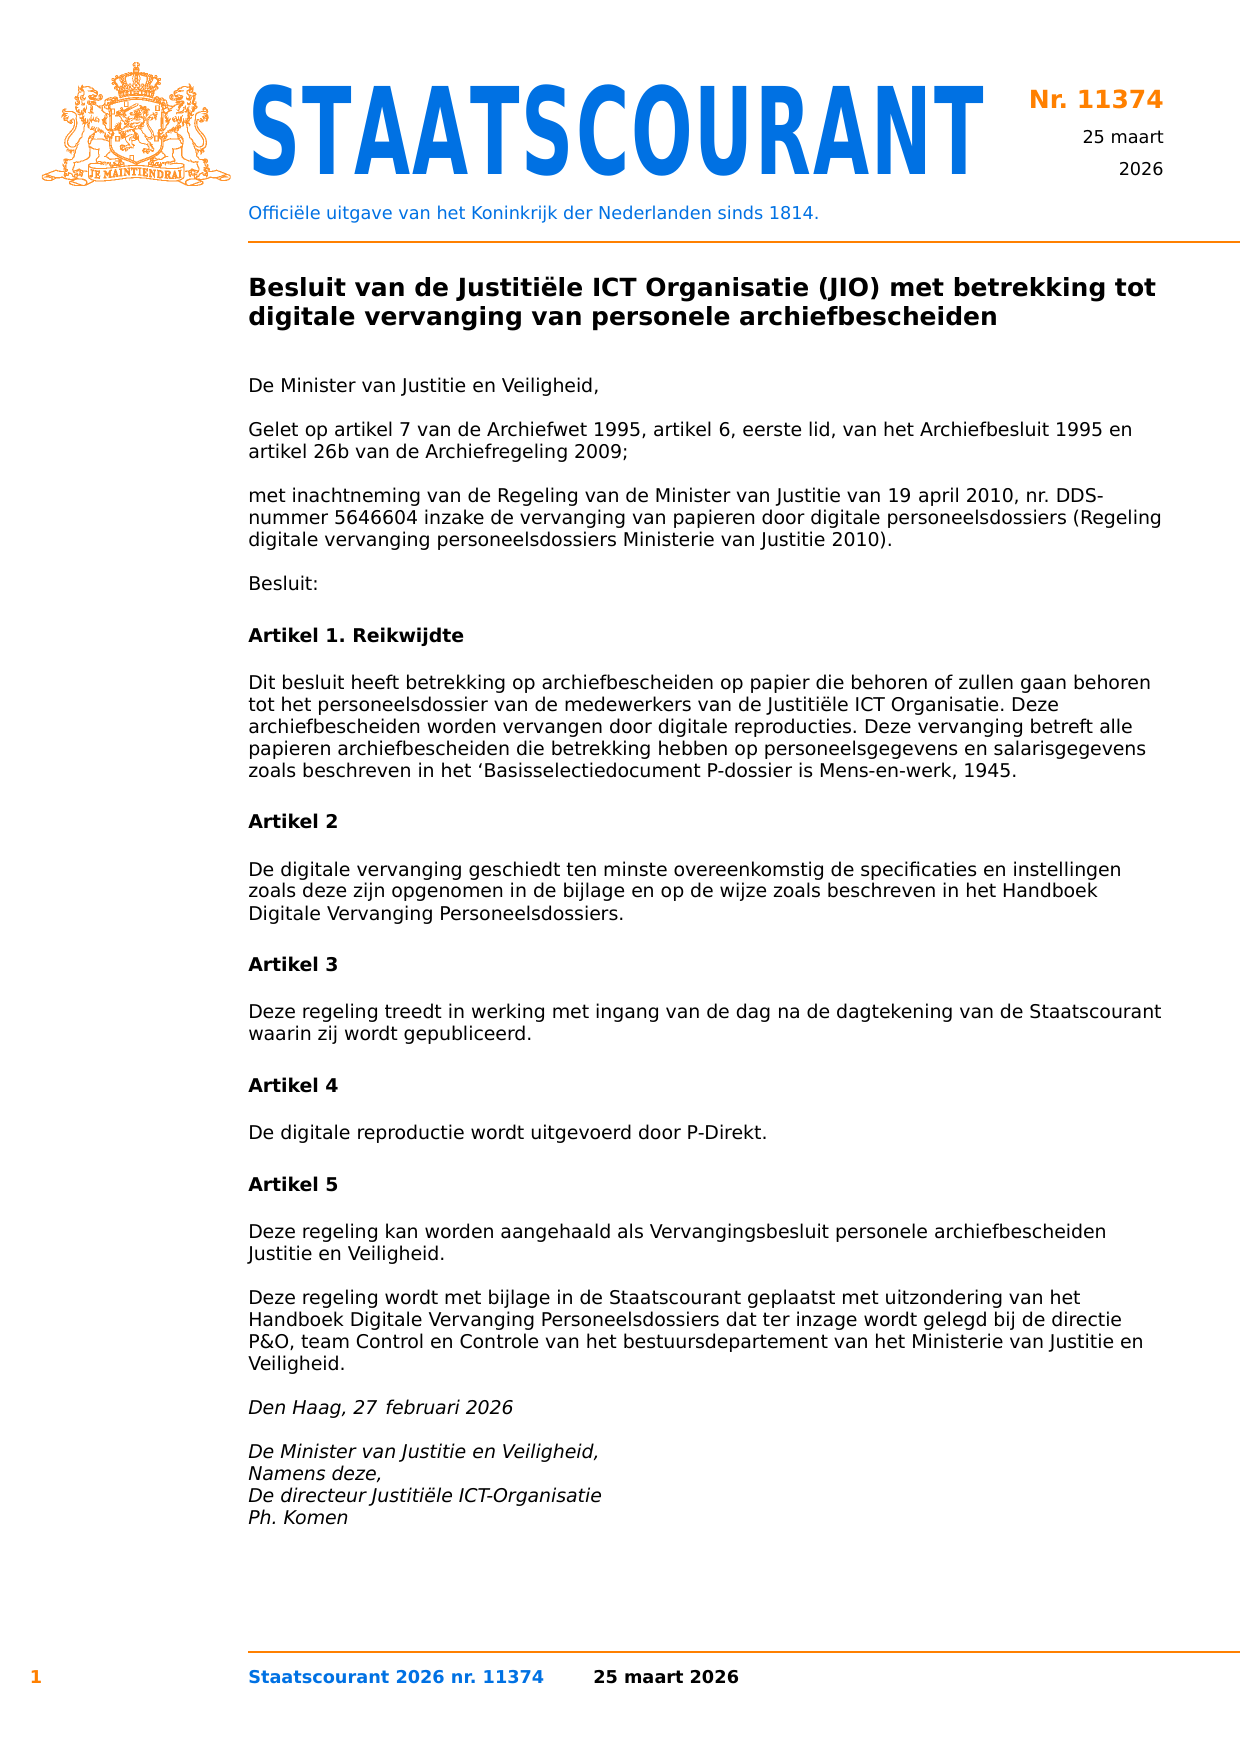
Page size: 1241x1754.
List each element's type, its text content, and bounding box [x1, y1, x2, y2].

text Deze regeling wordt met bijlage in de Staatscourant geplaatst met uitzondering van het Handboek Digitale Vervanging Personeelsdossiers dat ter inzage wordt gelegd bij de directie P&O, team Control en Controle van het bestuursdepartement van het Ministerie van Justitie en Veiligheid. [248, 1287, 1163, 1375]
picture [41, 62, 231, 186]
text met inachtneming van de Regeling van de Minister van Justitie van 19 april 2010, nr. DDS-nummer 5646604 inzake de vervanging van papieren door digitale personeelsdossiers (Regeling digitale vervanging personeelsdossiers Ministerie van Justitie 2010). [248, 485, 1163, 551]
table_cell 25 maart [998, 121, 1240, 153]
subtitle Artikel 5 [248, 1174, 1163, 1196]
subtitle Besluit van de Justitiële ICT Organisatie (JIO) met betrekking tot digitale vervanging van personele archiefbescheiden [248, 273, 1163, 331]
subtitle Artikel 2 [248, 811, 1163, 833]
table_cell 2026 [998, 153, 1240, 203]
text De digitale vervanging geschiedt ten minste overeenkomstig de specificaties en instellingen zoals deze zijn opgenomen in de bijlage en op de wijze zoals beschreven in het Handboek Digitale Vervanging Personeelsdossiers. [248, 858, 1163, 924]
text Dit besluit heeft betrekking op archiefbescheiden op papier die behoren of zullen gaan behoren tot het personeelsdossier van de medewerkers van de Justitiële ICT Organisatie. Deze archiefbescheiden worden vervangen door digitale reproducties. Deze vervanging betreft alle papieren archiefbescheiden die betrekking hebben op personeelsgegevens en salarisgegevens zoals beschreven in het ‘Basisselectiedocument P-dossier is Mens-en-werk, 1945. [248, 672, 1163, 781]
subtitle Artikel 3 [248, 954, 1163, 976]
subtitle Artikel 4 [248, 1075, 1163, 1097]
text Gelet op artikel 7 van de Archiefwet 1995, artikel 6, eerste lid, van het Archiefbesluit 1995 en artikel 26b van de Archiefregeling 2009; [248, 419, 1163, 463]
table_header STAATSCOURANT [248, 62, 998, 203]
text Den Haag, 27 februari 2026 [248, 1397, 1163, 1419]
text De Minister van Justitie en Veiligheid, Namens deze, De directeur Justitiële ICT-Organisatie Ph. Komen [248, 1441, 1163, 1529]
text Deze regeling kan worden aangehaald als Vervangingsbesluit personele archiefbescheiden Justitie en Veiligheid. [248, 1221, 1163, 1265]
text Besluit: [248, 573, 1163, 594]
text De digitale reproductie wordt uitgevoerd door P-Direkt. [248, 1122, 1163, 1144]
text De Minister van Justitie en Veiligheid, [248, 375, 1163, 397]
subtitle Artikel 1. Reikwijdte [248, 624, 1163, 647]
text Deze regeling treedt in werking met ingang van de dag na de dagtekening van de Staatscourant waarin zij wordt gepubliceerd. [248, 1001, 1163, 1045]
table_header Nr. 11374 [998, 62, 1240, 121]
table_header [25, 62, 248, 241]
table_cell Officiële uitgave van het Koninkrijk der Nederlanden sinds 1814. [248, 203, 1240, 241]
